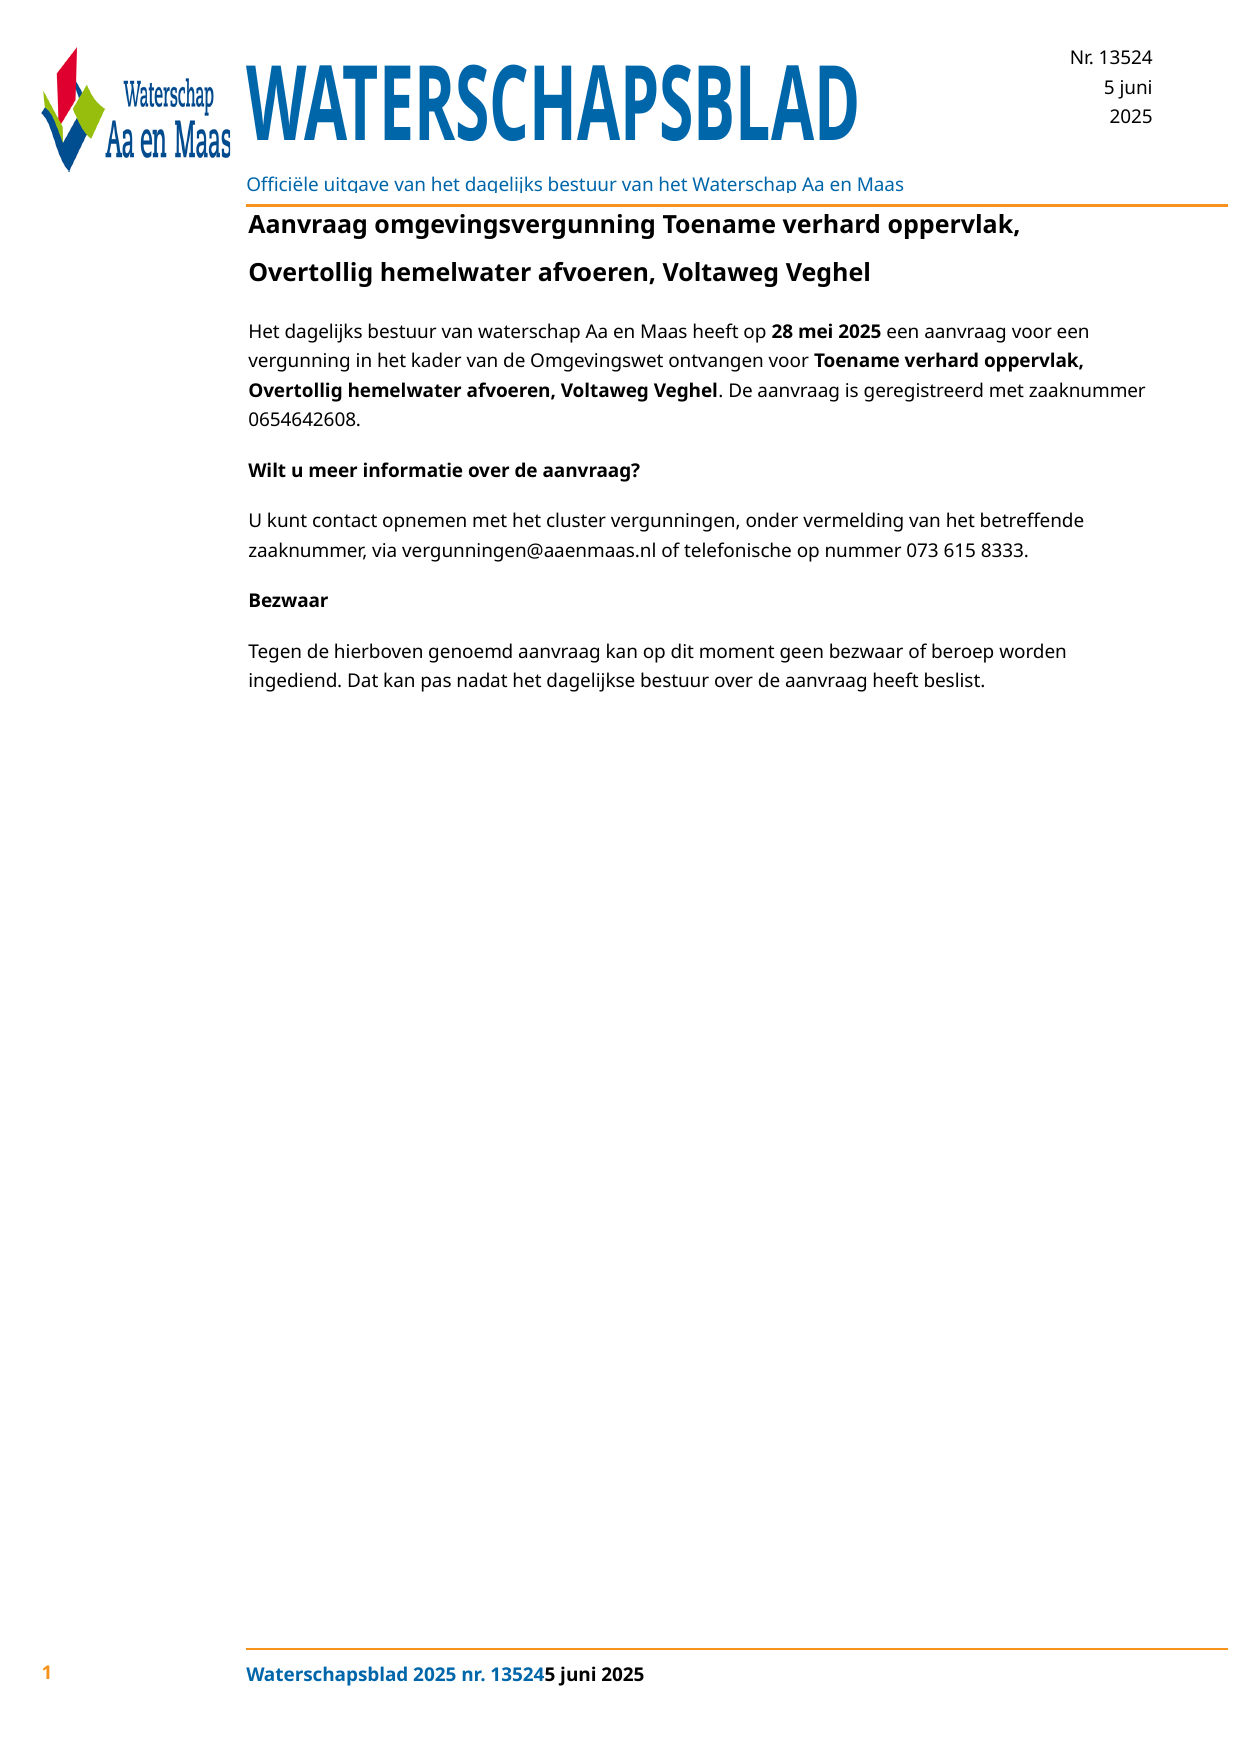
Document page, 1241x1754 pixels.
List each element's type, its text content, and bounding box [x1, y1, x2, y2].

text Bezwaar [248, 587, 1152, 613]
picture [41, 47, 231, 172]
text U kunt contact opnemen met het cluster vergunningen, onder vermelding van het betreffende zaaknummer, via vergunningen@aaenmaas.nl of telefonische op nummer 073 615 8333. [248, 507, 1152, 563]
text Aanvraag omgevingsvergunning Toename verhard oppervlak, Overtollig hemelwater afvoeren, Voltaweg Veghel [248, 207, 1152, 288]
text Wilt u meer informatie over de aanvraag? [248, 457, 1152, 483]
text Tegen de hierboven genoemd aanvraag kan op dit moment geen bezwaar of beroep worden ingediend. Dat kan pas nadat het dagelijkse bestuur over de aanvraag heeft beslist. [248, 638, 1152, 693]
text Het dagelijks bestuur van waterschap Aa en Maas heeft op 28 mei 2025 een aanvraag voor een vergunning in het kader van de Omgevingswet ontvangen voor Toename verhard oppervlak, Overtollig hemelwater afvoeren, Voltaweg Veghel. De aanvraag is geregistreerd met zaaknummer 0654642608. [248, 318, 1152, 432]
